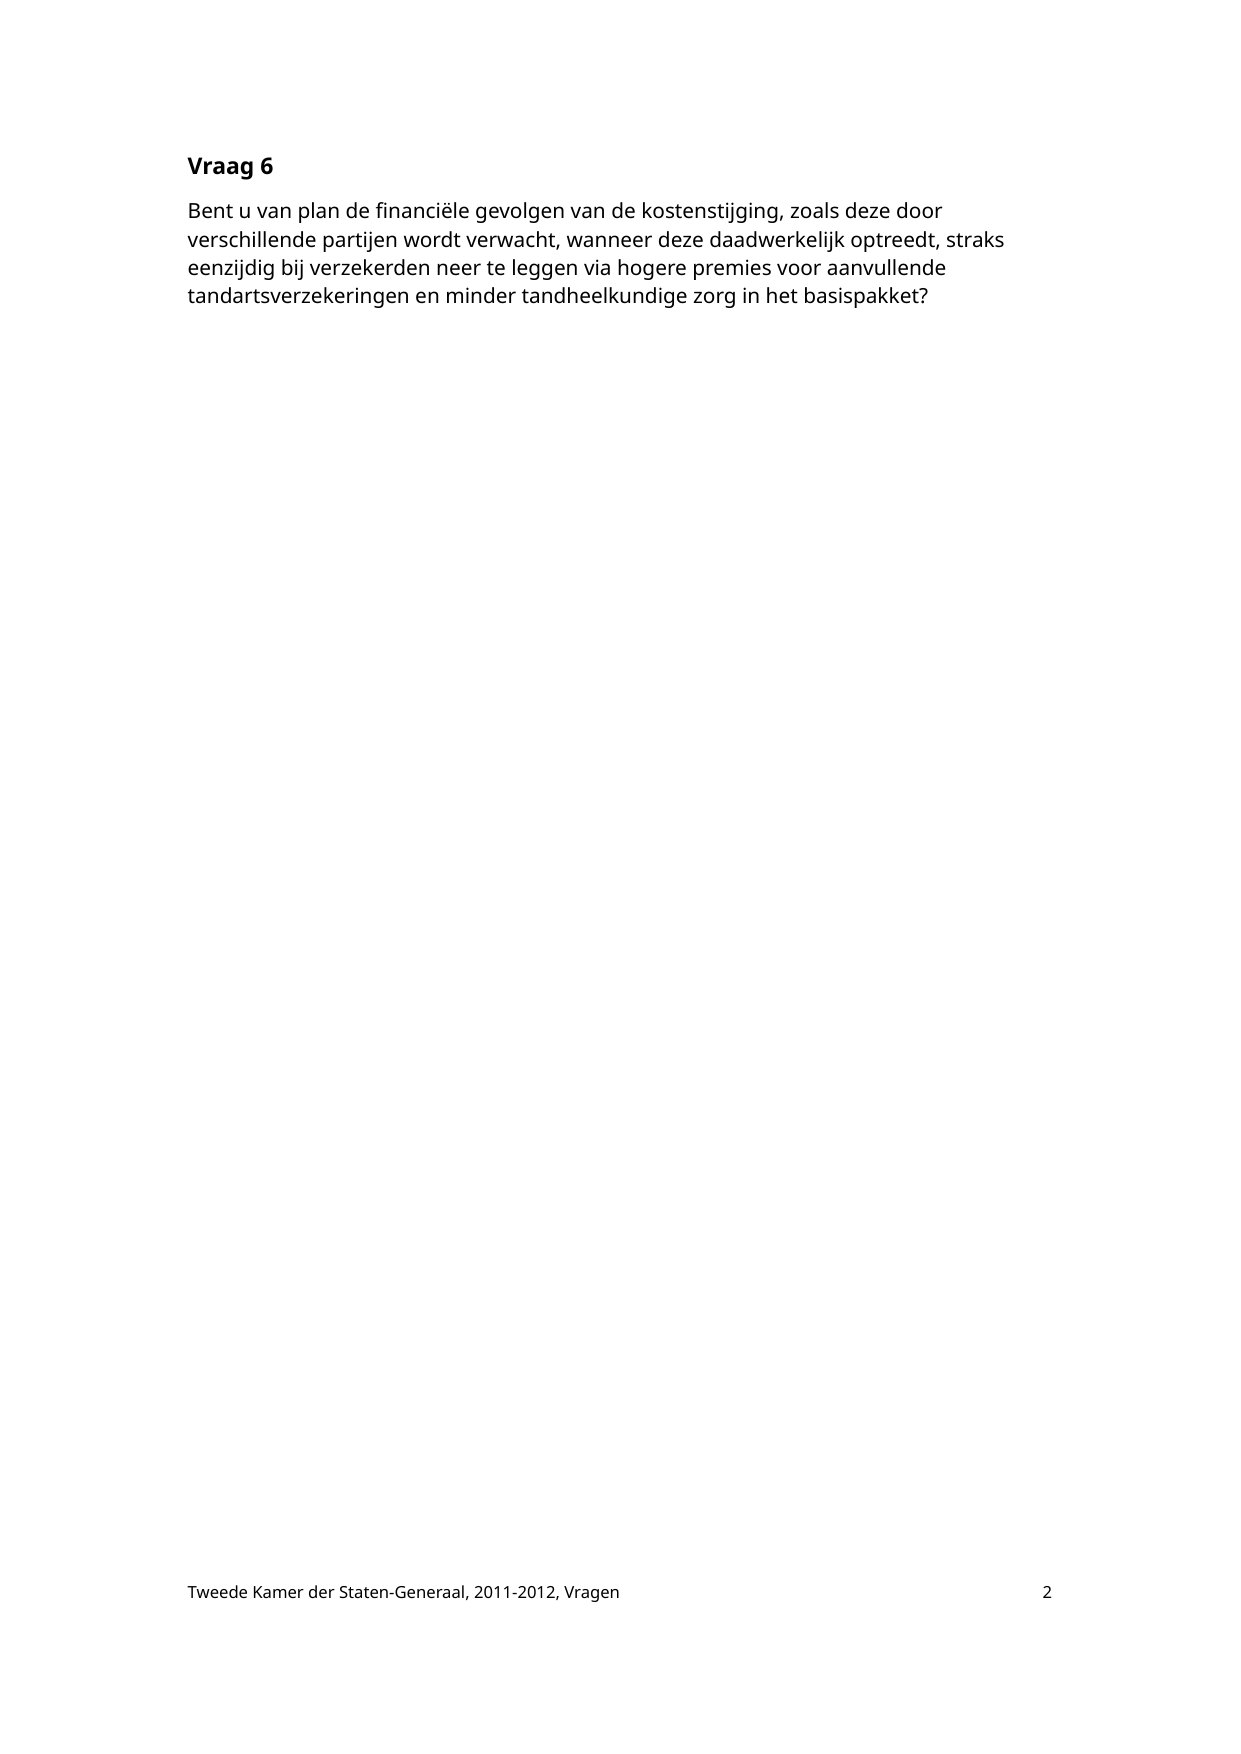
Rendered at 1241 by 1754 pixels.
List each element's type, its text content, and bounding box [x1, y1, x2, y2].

text Bent u van plan de financiële gevolgen van de kostenstijging, zoals deze door verschillende partijen wordt verwacht, wanneer deze daadwerkelijk optreedt, straks eenzijdig bij verzekerden neer te leggen via hogere premies voor aanvullende tandartsverzekeringen en minder tandheelkundige zorg in het basispakket? [187, 196, 1053, 310]
subtitle Vraag 6 [187, 150, 1053, 181]
